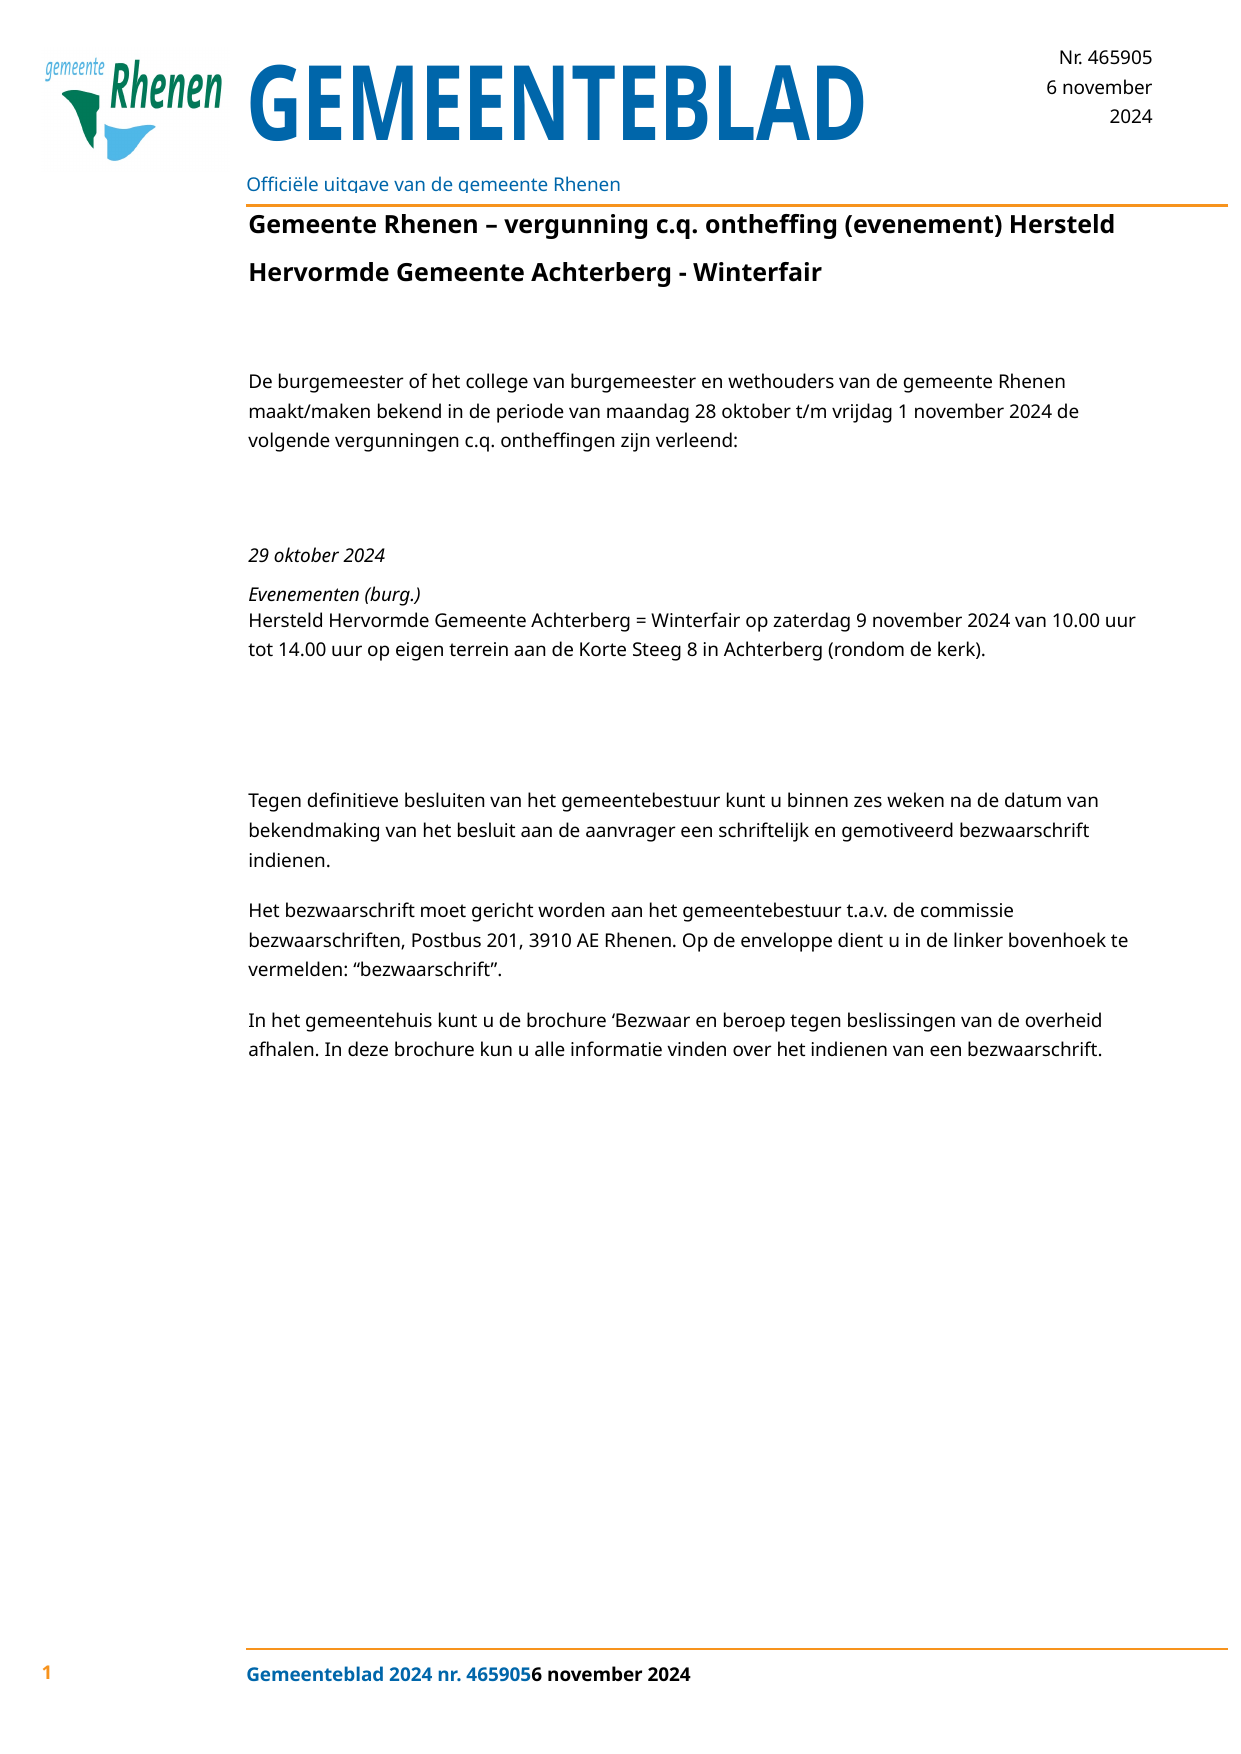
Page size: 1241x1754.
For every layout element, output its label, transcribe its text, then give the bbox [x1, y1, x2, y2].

text Tegen definitieve besluiten van het gemeentebestuur kunt u binnen zes weken na de datum van bekendmaking van het besluit aan de aanvrager een schriftelijk en gemotiveerd bezwaarschrift indienen. [248, 788, 1152, 873]
text De burgemeester of het college van burgemeester en wethouders van de gemeente Rhenen maakt/maken bekend in de periode van maandag 28 oktober t/m vrijdag 1 november 2024 de volgende vergunningen c.q. ontheffingen zijn verleend: [248, 368, 1152, 453]
text Hersteld Hervormde Gemeente Achterberg = Winterfair op zaterdag 9 november 2024 van 10.00 uur tot 14.00 uur op eigen terrein aan de Korte Steeg 8 in Achterberg (rondom de kerk). [248, 607, 1152, 662]
picture [41, 47, 231, 172]
text Het bezwaarschrift moet gericht worden aan het gemeentebestuur t.a.v. de commissie bezwaarschriften, Postbus 201, 3910 AE Rhenen. Op de enveloppe dient u in de linker bovenhoek te vermelden: “bezwaarschrift”. [248, 897, 1152, 982]
text In het gemeentehuis kunt u de brochure ‘Bezwaar en beroep tegen beslissingen van de overheid afhalen. In deze brochure kun u alle informatie vinden over het indienen van een bezwaarschrift. [248, 1007, 1152, 1062]
text 29 oktober 2024 [248, 542, 1152, 568]
text Evenementen (burg.) [248, 581, 1152, 607]
text Gemeente Rhenen – vergunning c.q. ontheffing (evenement) Hersteld Hervormde Gemeente Achterberg - Winterfair [248, 207, 1152, 288]
